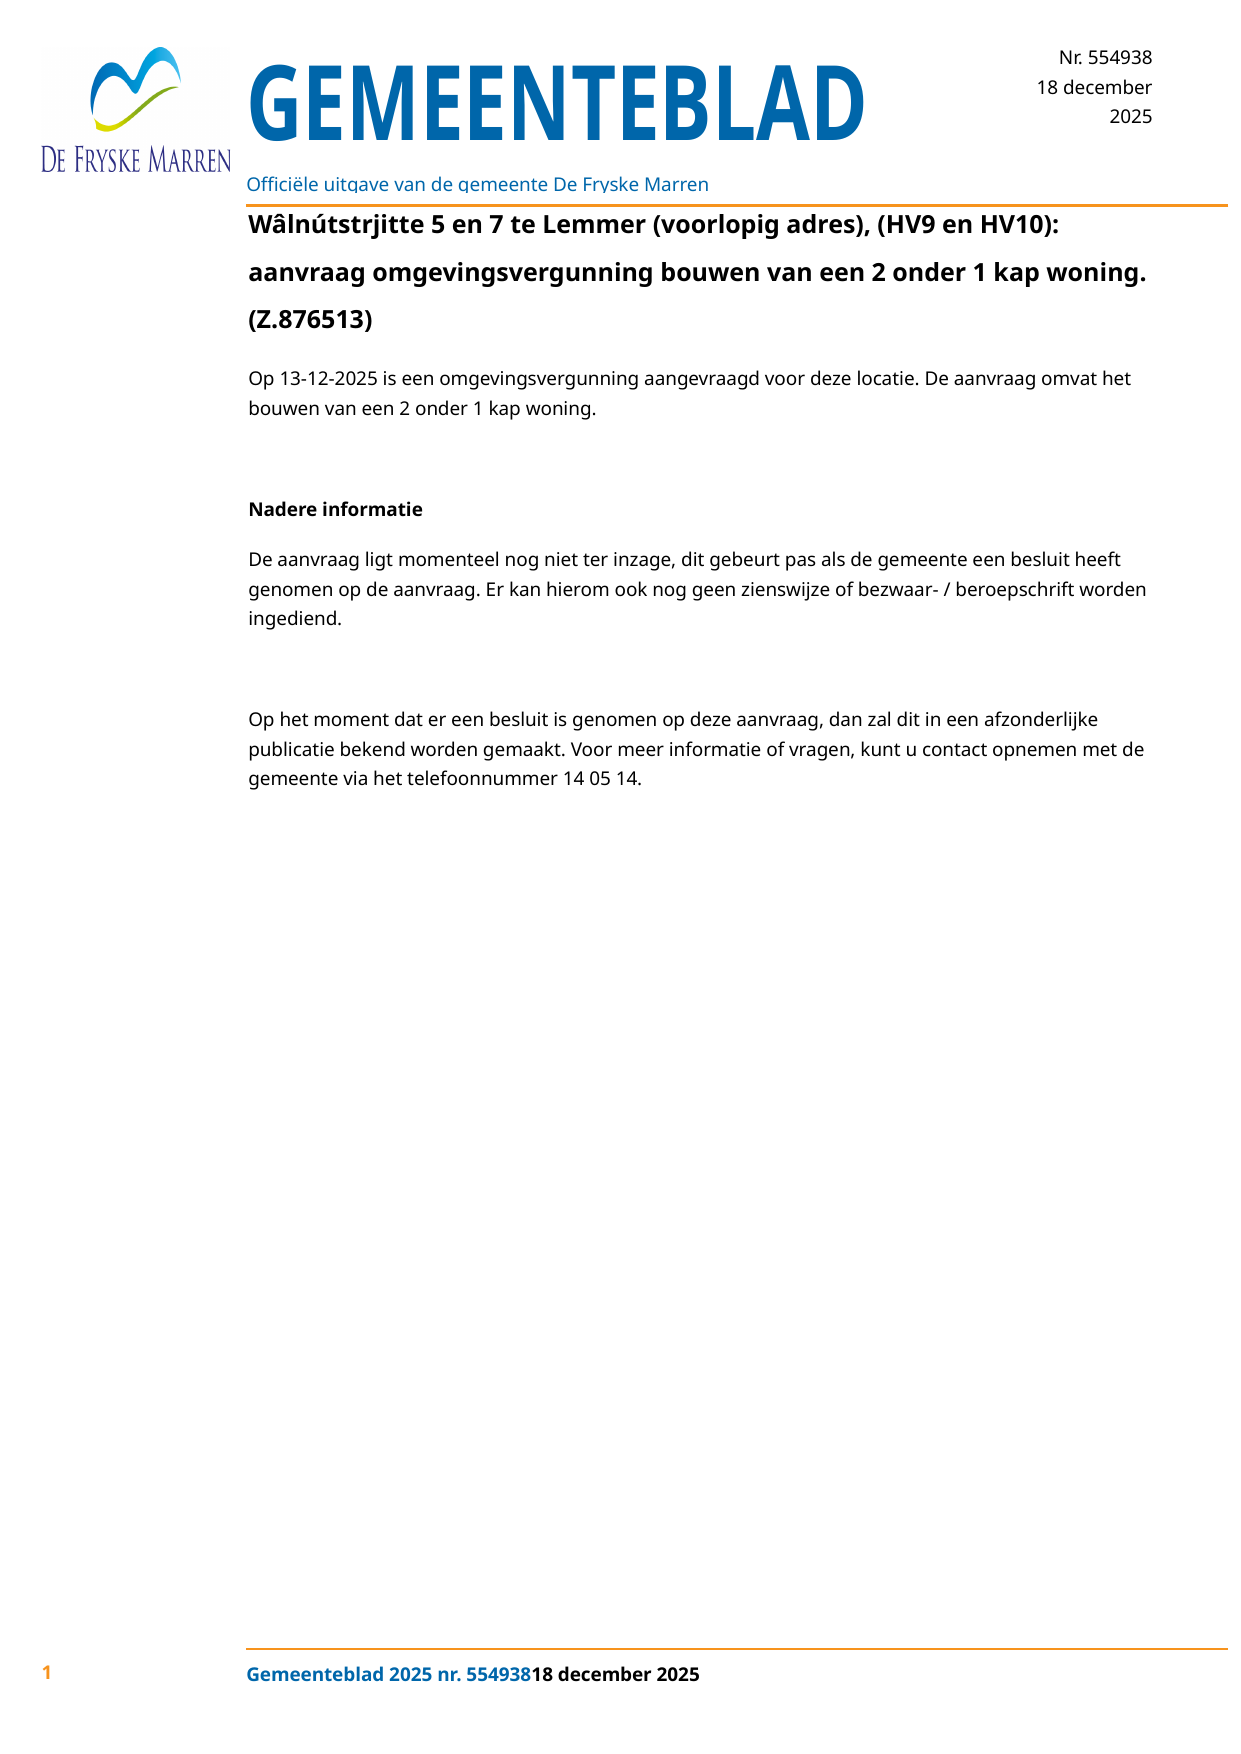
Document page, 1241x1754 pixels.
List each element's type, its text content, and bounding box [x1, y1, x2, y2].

text Op het moment dat er een besluit is genomen op deze aanvraag, dan zal dit in een afzonderlijke publicatie bekend worden gemaakt. Voor meer informatie of vragen, kunt u contact opnemen met de gemeente via het telefoonnummer 14 05 14. [248, 706, 1152, 791]
text Op 13-12-2025 is een omgevingsvergunning aangevraagd voor deze locatie. De aanvraag omvat het bouwen van een 2 onder 1 kap woning. [248, 366, 1152, 421]
text De aanvraag ligt momenteel nog niet ter inzage, dit gebeurt pas als de gemeente een besluit heeft genomen op de aanvraag. Er kan hierom ook nog geen zienswijze of bezwaar- / beroepschrift worden ingediend. [248, 546, 1152, 631]
picture [41, 47, 231, 172]
text Nadere informatie [248, 496, 1152, 522]
text Wâlnútstrjitte 5 en 7 te Lemmer (voorlopig adres), (HV9 en HV10): aanvraag omgevingsvergunning bouwen van een 2 onder 1 kap woning. (Z.876513) [248, 207, 1152, 336]
